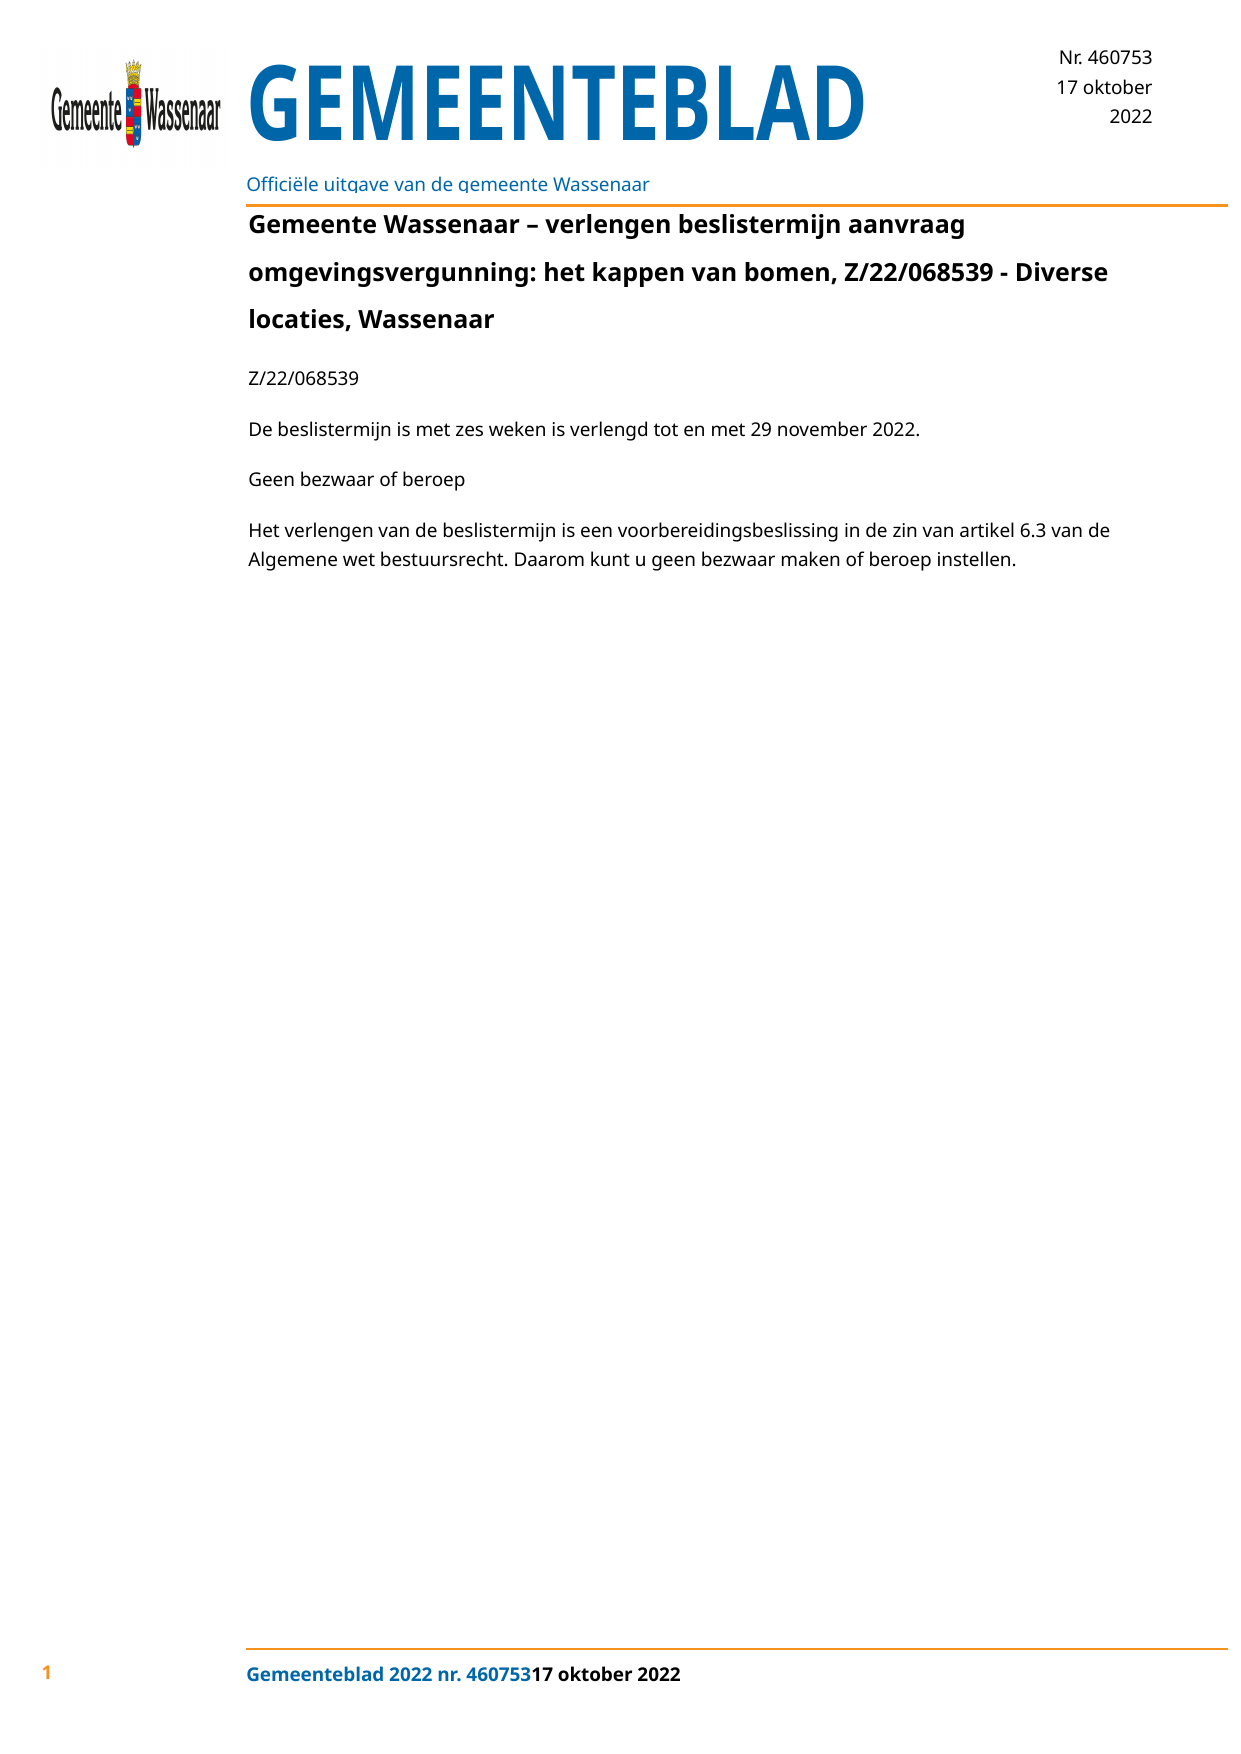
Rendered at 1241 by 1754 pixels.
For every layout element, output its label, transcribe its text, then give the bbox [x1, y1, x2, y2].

text Z/22/068539 [248, 366, 1152, 391]
text De beslistermijn is met zes weken is verlengd tot en met 29 november 2022. [248, 416, 1152, 442]
text Het verlengen van de beslistermijn is een voorbereidingsbeslissing in de zin van artikel 6.3 van de Algemene wet bestuursrecht. Daarom kunt u geen bezwaar maken of beroep instellen. [248, 517, 1152, 572]
picture [41, 47, 231, 172]
text Gemeente Wassenaar – verlengen beslistermijn aanvraag omgevingsvergunning: het kappen van bomen, Z/22/068539 - Diverse locaties, Wassenaar [248, 207, 1152, 336]
text Geen bezwaar of beroep [248, 466, 1152, 492]
